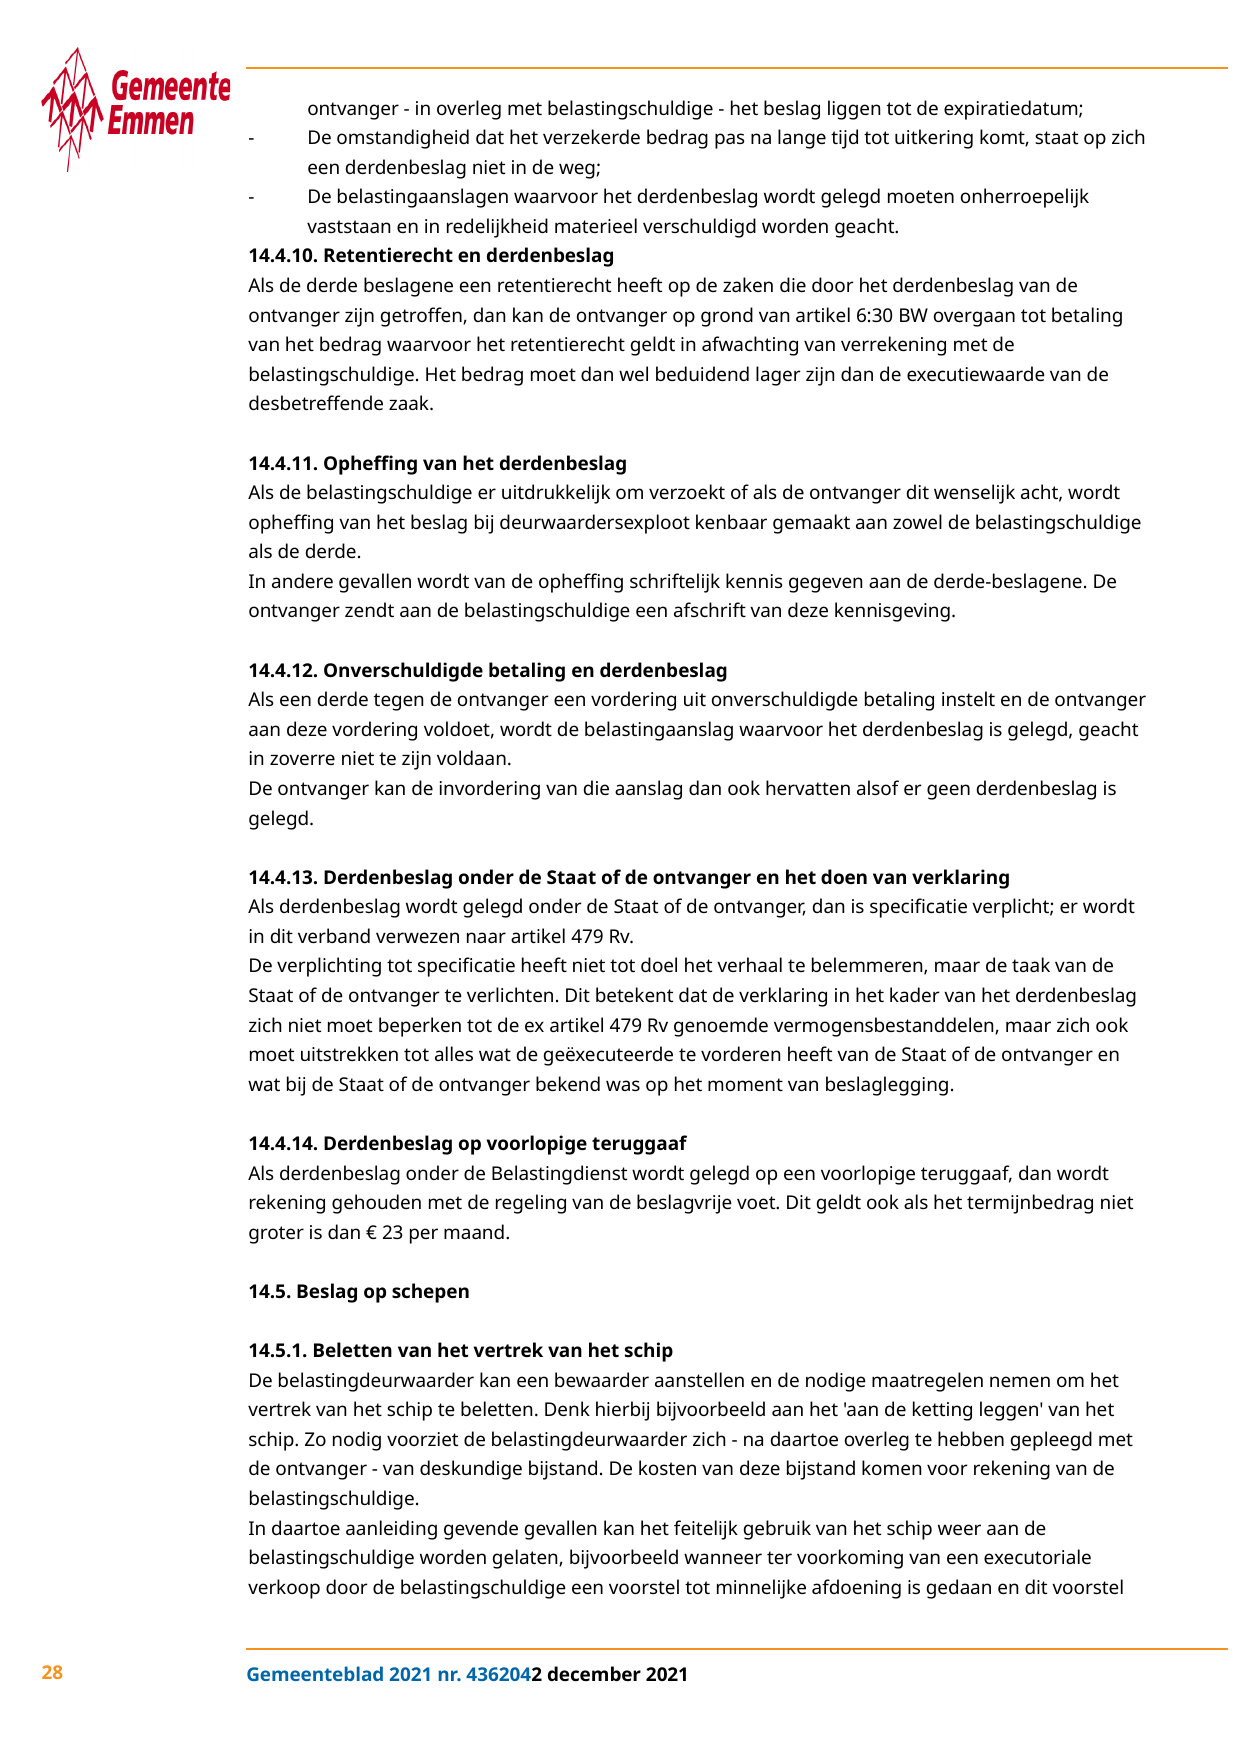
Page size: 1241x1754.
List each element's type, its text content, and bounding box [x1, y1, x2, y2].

text De ontvanger kan de invordering van die aanslag dan ook hervatten alsof er geen derdenbeslag is gelegd. [248, 775, 1152, 831]
list De omstandigheid dat het verzekerde bedrag pas na lange tijd tot uitkering komt, staat op zich een derdenbeslag niet in de weg; [248, 124, 1152, 180]
text Als een derde tegen de ontvanger een vordering uit onverschuldigde betaling instelt en de ontvanger aan deze vordering voldoet, wordt de belastingaanslag waarvoor het derdenbeslag is gelegd, geacht in zoverre niet te zijn voldaan. [248, 686, 1152, 771]
text 14.5. Beslag op schepen [248, 1278, 1152, 1304]
list De belastingaanslagen waarvoor het derdenbeslag wordt gelegd moeten onherroepelijk vaststaan en in redelijkheid materieel verschuldigd worden geacht. [248, 183, 1152, 239]
list ontvanger - in overleg met belastingschuldige - het beslag liggen tot de expiratiedatum; [248, 95, 1152, 121]
text 14.4.10. Retentierecht en derdenbeslag [248, 243, 1152, 268]
text 14.4.12. Onverschuldigde betaling en derdenbeslag [248, 657, 1152, 683]
text Als derdenbeslag onder de Belastingdienst wordt gelegd op een voorlopige teruggaaf, dan wordt rekening gehouden met de regeling van de beslagvrije voet. Dit geldt ook als het termijnbedrag niet groter is dan € 23 per maand. [248, 1160, 1152, 1245]
text Als de derde beslagene een retentierecht heeft op de zaken die door het derdenbeslag van de ontvanger zijn getroffen, dan kan de ontvanger op grond van artikel 6:30 BW overgaan tot betaling van het bedrag waarvoor het retentierecht geldt in afwachting van verrekening met de belastingschuldige. Het bedrag moet dan wel beduidend lager zijn dan de executiewaarde van de desbetreffende zaak. [248, 272, 1152, 416]
text 14.4.13. Derdenbeslag onder de Staat of de ontvanger en het doen van verklaring [248, 864, 1152, 890]
text Als derdenbeslag wordt gelegd onder de Staat of de ontvanger, dan is specificatie verplicht; er wordt in dit verband verwezen naar artikel 479 Rv. [248, 893, 1152, 949]
text In andere gevallen wordt van de opheffing schriftelijk kennis gegeven aan de derde-beslagene. De ontvanger zendt aan de belastingschuldige een afschrift van deze kennisgeving. [248, 568, 1152, 623]
text In daartoe aanleiding gevende gevallen kan het feitelijk gebruik van het schip weer aan de belastingschuldige worden gelaten, bijvoorbeeld wanneer ter voorkoming van een executoriale verkoop door de belastingschuldige een voorstel tot minnelijke afdoening is gedaan en dit voorstel [248, 1515, 1152, 1600]
text Als de belastingschuldige er uitdrukkelijk om verzoekt of als de ontvanger dit wenselijk acht, wordt opheffing van het beslag bij deurwaardersexploot kenbaar gemaakt aan zowel de belastingschuldige als de derde. [248, 479, 1152, 564]
text 14.4.11. Opheffing van het derdenbeslag [248, 450, 1152, 476]
text De verplichting tot specificatie heeft niet tot doel het verhaal te belemmeren, maar de taak van de Staat of de ontvanger te verlichten. Dit betekent dat de verklaring in het kader van het derdenbeslag zich niet moet beperken tot de ex artikel 479 Rv genoemde vermogensbestanddelen, maar zich ook moet uitstrekken tot alles wat de geëxecuteerde te vorderen heeft van de Staat of de ontvanger en wat bij de Staat of de ontvanger bekend was op het moment van beslaglegging. [248, 953, 1152, 1097]
text 14.4.14. Derdenbeslag op voorlopige teruggaaf [248, 1130, 1152, 1156]
text 14.5.1. Beletten van het vertrek van het schip [248, 1337, 1152, 1363]
text De belastingdeurwaarder kan een bewaarder aanstellen en de nodige maatregelen nemen om het vertrek van het schip te beletten. Denk hierbij bijvoorbeeld aan het 'aan de ketting leggen' van het schip. Zo nodig voorziet de belastingdeurwaarder zich - na daartoe overleg te hebben gepleegd met de ontvanger - van deskundige bijstand. De kosten van deze bijstand komen voor rekening van de belastingschuldige. [248, 1367, 1152, 1511]
picture [41, 47, 231, 172]
